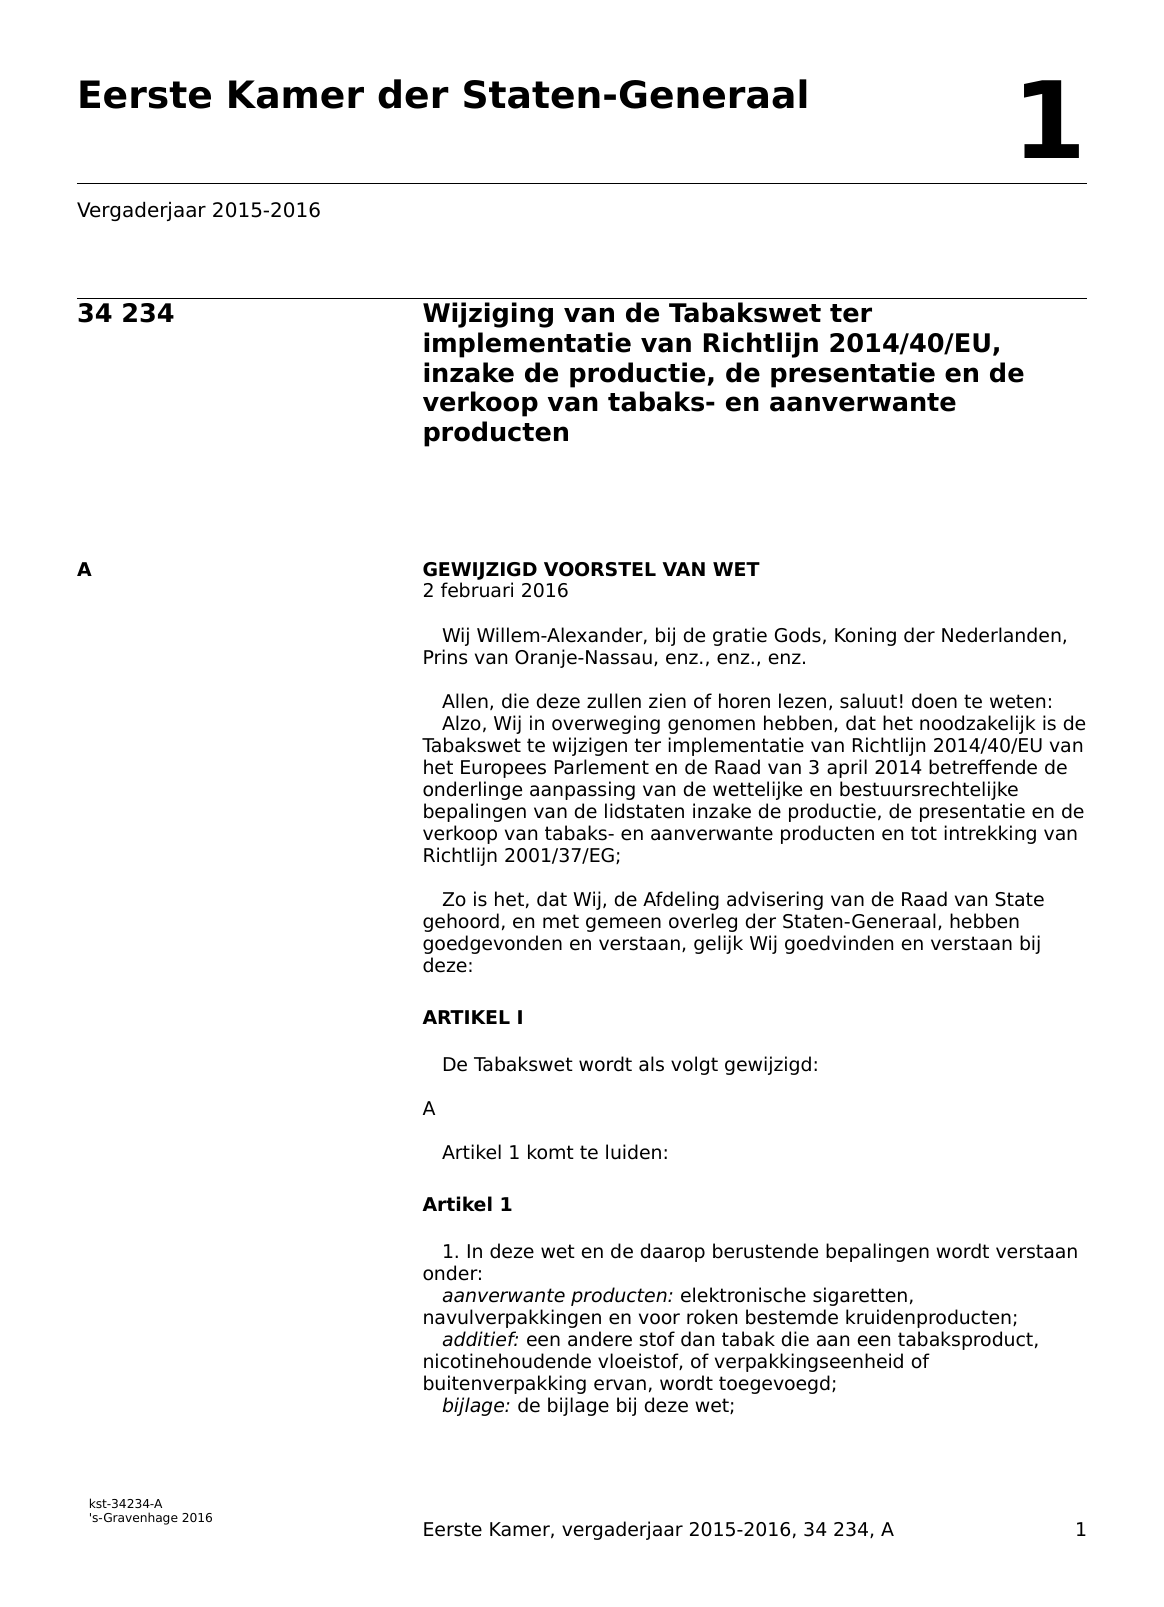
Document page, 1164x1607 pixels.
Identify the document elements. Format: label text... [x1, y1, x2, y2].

text Alzo, Wij in overweging genomen hebben, dat het noodzakelijk is de Tabakswet te wijzigen ter implementatie van Richtlijn 2014/40/EU van het Europees Parlement en de Raad van 3 april 2014 betreffende de onderlinge aanpassing van de wettelijke en bestuursrechtelijke bepalingen van de lidstaten inzake de productie, de presentatie en de verkoop van tabaks- en aanverwante producten en tot intrekking van Richtlijn 2001/37/EG; [422, 713, 1087, 867]
text bijlage: de bijlage bij deze wet; [422, 1395, 1087, 1417]
text A [422, 1098, 1087, 1120]
subtitle 34 234 Wijziging van de Tabakswet ter implementatie van Richtlijn 2014/40/EU, inzake de productie, de presentatie en de verkoop van tabaks- en aanverwante producten [77, 299, 1087, 447]
text 1. In deze wet en de daarop berustende bepalingen wordt verstaan onder: [422, 1241, 1087, 1285]
text Wij Willem-Alexander, bij de gratie Gods, Koning der Nederlanden, Prins van Oranje-Nassau, enz., enz., enz. [422, 624, 1087, 668]
subtitle ARTIKEL I [422, 1007, 1087, 1029]
subtitle Artikel 1 [422, 1194, 1087, 1216]
text additief: een andere stof dan tabak die aan een tabaksproduct, nicotinehoudende vloeistof, of verpakkingseenheid of buitenverpakking ervan, wordt toegevoegd; [422, 1329, 1087, 1395]
text De Tabakswet wordt als volgt gewijzigd: [422, 1054, 1087, 1076]
text Artikel 1 komt te luiden: [422, 1142, 1087, 1164]
text 2 februari 2016 [422, 580, 1087, 602]
table_header Eerste Kamer der Staten-Generaal [77, 59, 886, 183]
table_cell Vergaderjaar 2015-2016 [77, 184, 1087, 298]
text Allen, die deze zullen zien of horen lezen, saluut! doen te weten: [422, 691, 1087, 713]
text aanverwante producten: elektronische sigaretten, navulverpakkingen en voor roken bestemde kruidenproducten; [422, 1285, 1087, 1329]
subtitle A GEWIJZIGD VOORSTEL VAN WET [77, 558, 1087, 580]
text kst-34234-A [88, 1497, 323, 1511]
text 's-Gravenhage 2016 [88, 1511, 323, 1525]
text Zo is het, dat Wij, de Afdeling advisering van de Raad van State gehoord, en met gemeen overleg der Staten-Generaal, hebben goedgevonden en verstaan, gelijk Wij goedvinden en verstaan bij deze: [422, 889, 1087, 977]
table_header 1 [886, 59, 1087, 183]
